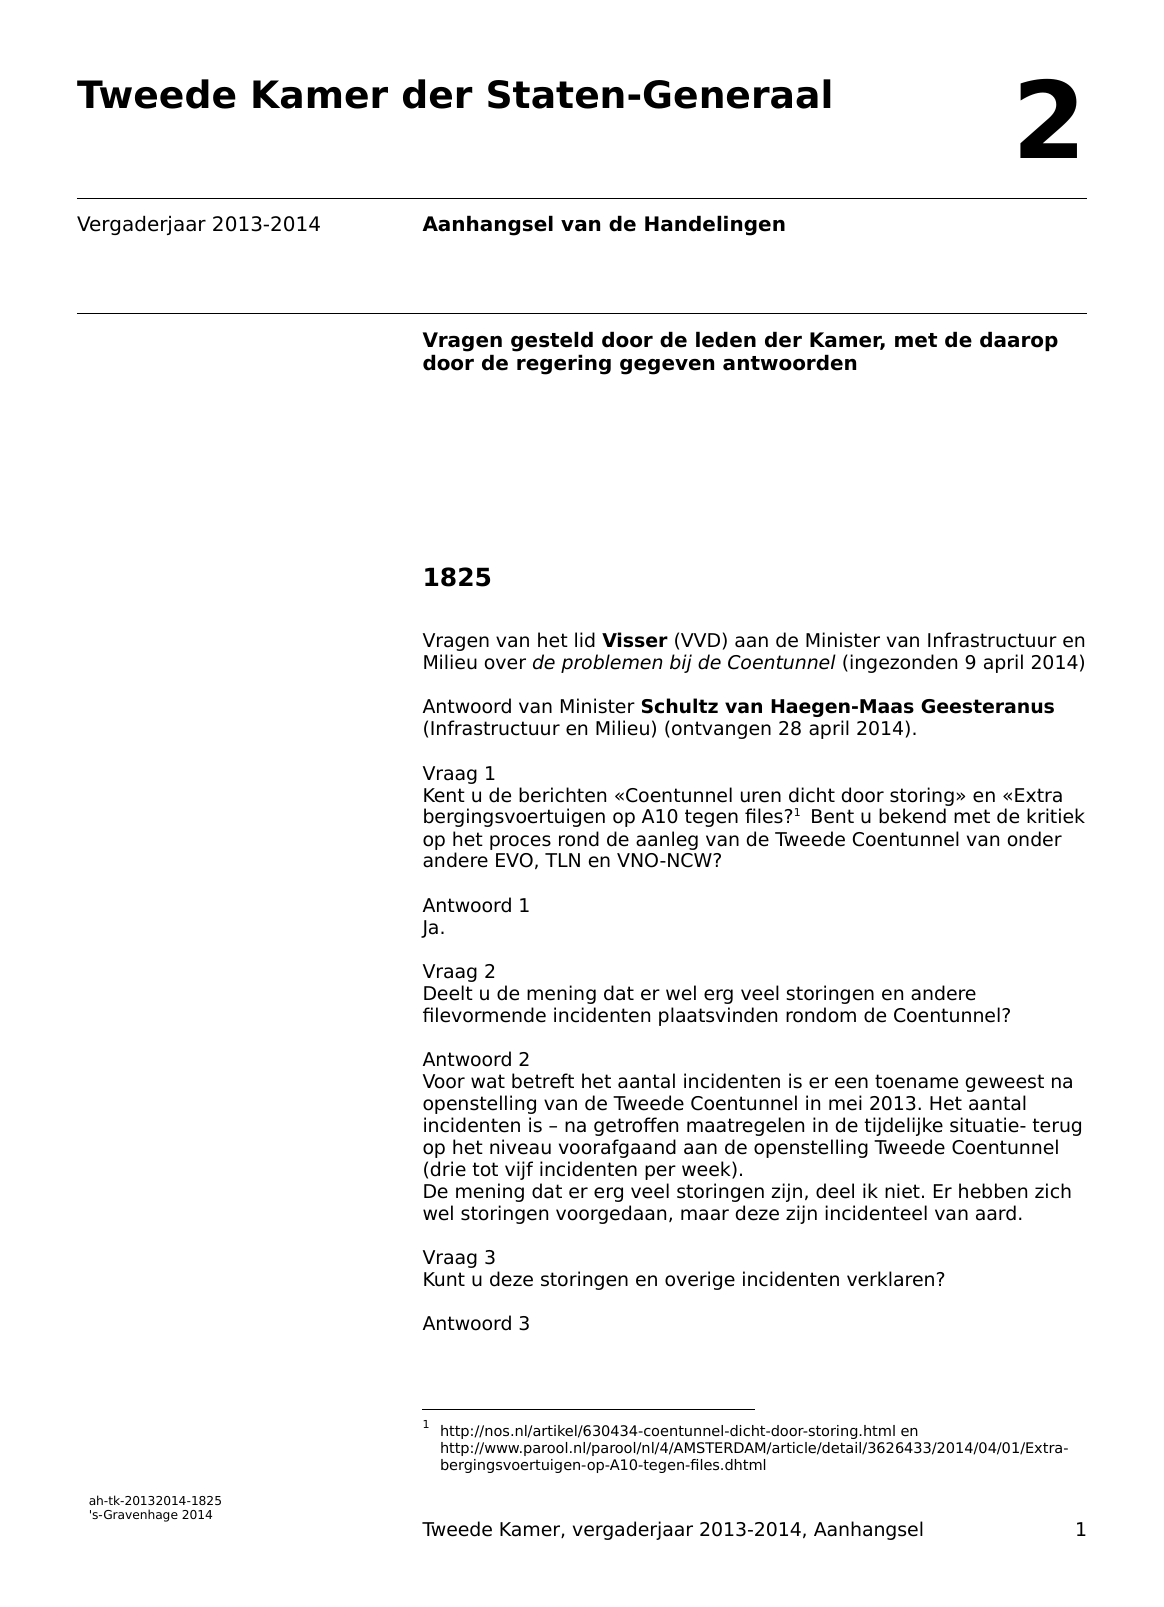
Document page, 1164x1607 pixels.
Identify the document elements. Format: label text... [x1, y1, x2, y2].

table_cell Vragen gesteld door de leden der Kamer, met de daarop door de regering gegeven antwoorden [422, 314, 1087, 375]
table_cell [77, 314, 422, 375]
text Antwoord 1 [422, 894, 1087, 917]
text Kent u de berichten «Coentunnel uren dicht door storing» en «Extra bergingsvoertuigen op A10 tegen files? Bent u bekend met de kritiek op het proces rond de aanleg van de Tweede Coentunnel van onder andere EVO, TLN en VNO-NCW? [422, 784, 1087, 872]
table_cell Aanhangsel van de Handelingen [422, 199, 1087, 313]
text Vraag 3 [422, 1247, 1087, 1269]
text 1825 [422, 563, 1087, 592]
text Deelt u de mening dat er wel erg veel storingen en andere filevormende incidenten plaatsvinden rondom de Coentunnel? [422, 983, 1087, 1027]
table_cell Vergaderjaar 2013-2014 [77, 199, 422, 313]
text ah-tk-20132014-1825 [88, 1494, 323, 1508]
text Kunt u deze storingen en overige incidenten verklaren? [422, 1269, 1087, 1291]
text Antwoord 2 [422, 1049, 1087, 1071]
table_header Tweede Kamer der Staten-Generaal [77, 59, 886, 198]
text Antwoord van Minister Schultz van Haegen-Maas Geesteranus (Infrastructuur en Milieu) (ontvangen 28 april 2014). [422, 696, 1087, 740]
text 's-Gravenhage 2014 [88, 1508, 323, 1522]
text Vraag 2 [422, 961, 1087, 983]
text De mening dat er erg veel storingen zijn, deel ik niet. Er hebben zich wel storingen voorgedaan, maar deze zijn incidenteel van aard. [422, 1181, 1087, 1225]
text Vraag 1 [422, 762, 1087, 784]
text Ja. [422, 917, 1087, 938]
text Vragen van het lid Visser (VVD) aan de Minister van Infrastructuur en Milieu over de problemen bij de Coentunnel (ingezonden 9 april 2014) [422, 630, 1087, 674]
table_header 2 [886, 59, 1087, 198]
text http://nos.nl/artikel/630434-coentunnel-dicht-door-storing.html en http://www.parool.nl/parool/nl/4/AMSTERDAM/article/detail/3626433/2014/04/01/Extra-bergingsvoertuigen-op-A10-tegen-files.dhtml [422, 1418, 1087, 1474]
text Antwoord 3 [422, 1313, 1087, 1335]
text Voor wat betreft het aantal incidenten is er een toename geweest na openstelling van de Tweede Coentunnel in mei 2013. Het aantal incidenten is – na getroffen maatregelen in de tijdelijke situatie- terug op het niveau voorafgaand aan de openstelling Tweede Coentunnel (drie tot vijf incidenten per week). [422, 1071, 1087, 1181]
